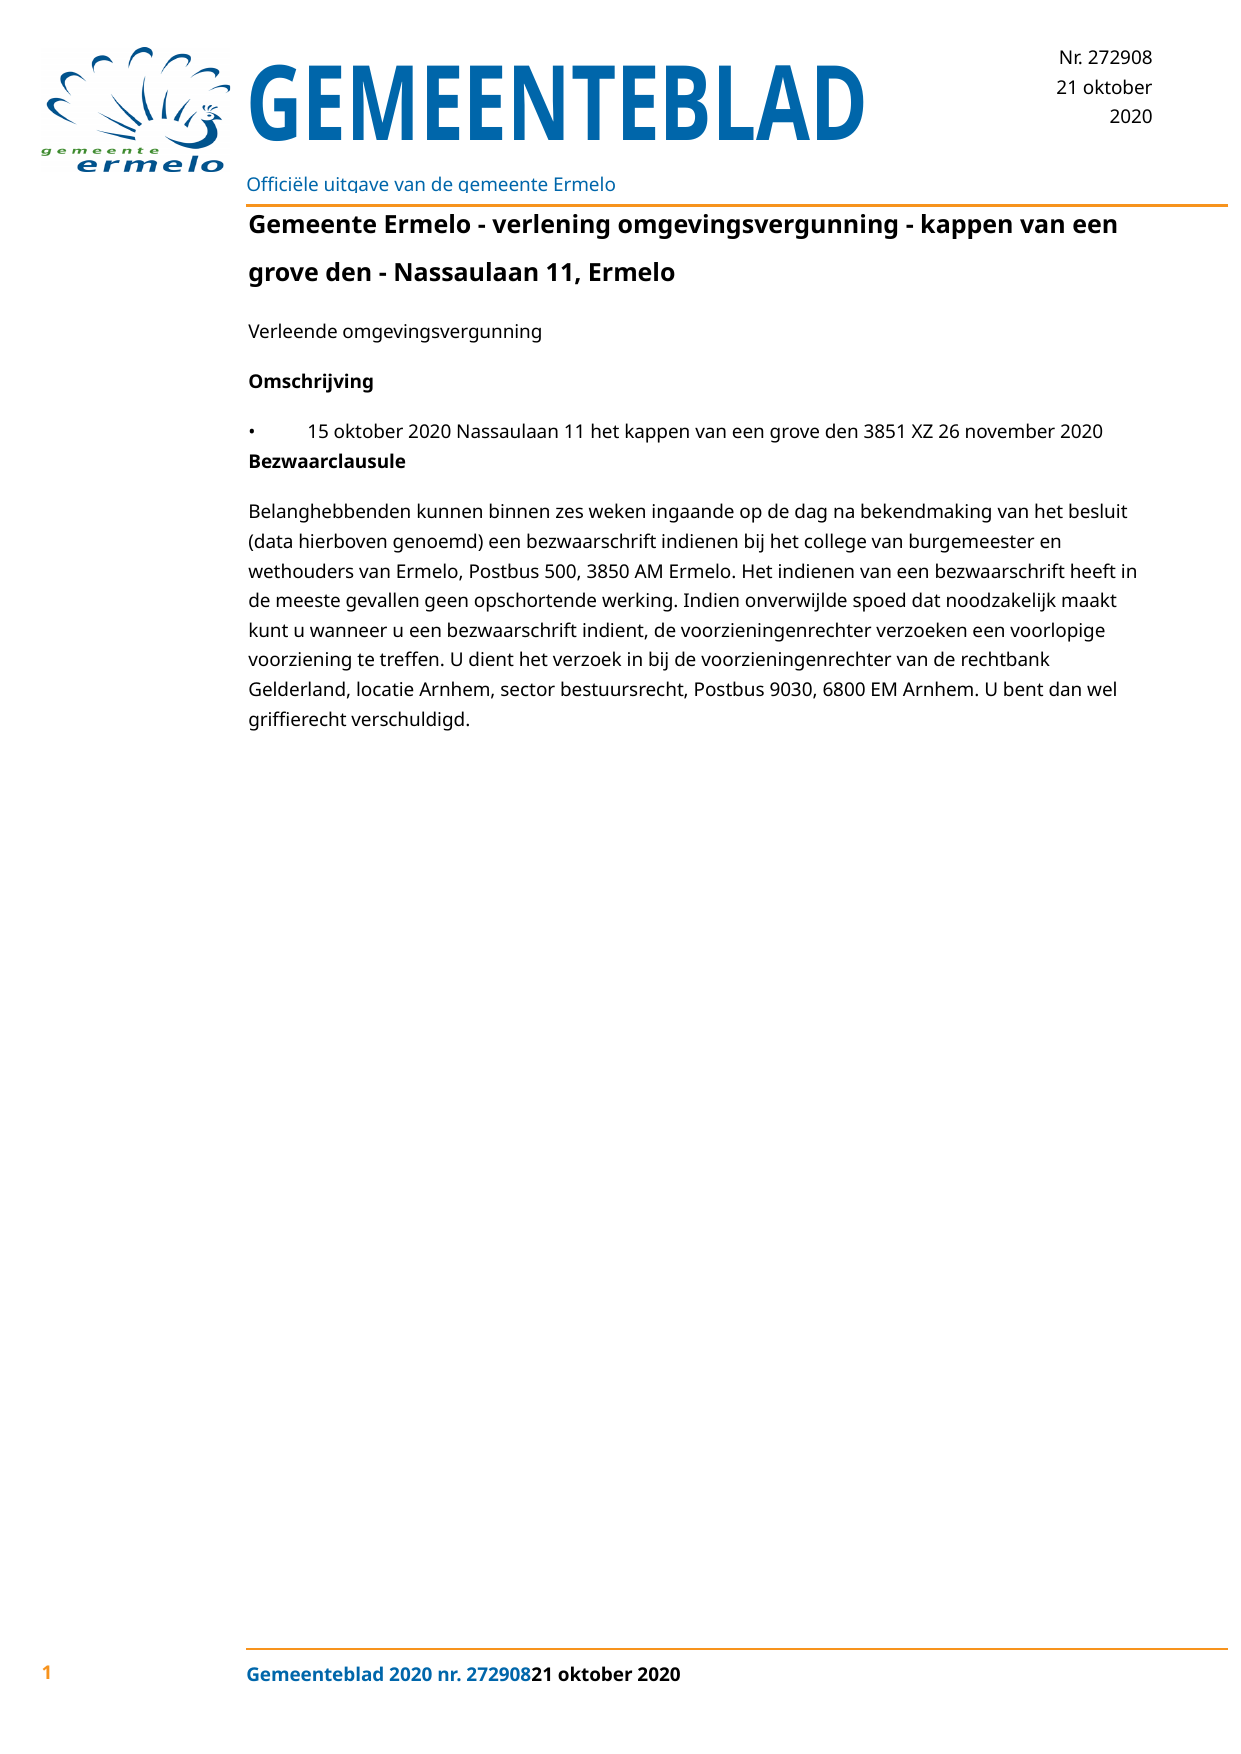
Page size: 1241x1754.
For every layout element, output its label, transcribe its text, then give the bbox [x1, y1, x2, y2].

picture [41, 47, 231, 172]
text Belanghebbenden kunnen binnen zes weken ingaande op de dag na bekendmaking van het besluit (data hierboven genoemd) een bezwaarschrift indienen bij het college van burgemeester en wethouders van Ermelo, Postbus 500, 3850 AM Ermelo. Het indienen van een bezwaarschrift heeft in de meeste gevallen geen opschortende werking. Indien onverwijlde spoed dat noodzakelijk maakt kunt u wanneer u een bezwaarschrift indient, de voorzieningenrechter verzoeken een voorlopige voorziening te treffen. U dient het verzoek in bij de voorzieningenrechter van de rechtbank Gelderland, locatie Arnhem, sector bestuursrecht, Postbus 9030, 6800 EM Arnhem. U bent dan wel griffierecht verschuldigd. [248, 499, 1152, 732]
text Verleende omgevingsvergunning [248, 318, 1152, 344]
text Bezwaarclausule [248, 448, 1152, 474]
text Omschrijving [248, 368, 1152, 394]
list 15 oktober 2020 Nassaulaan 11 het kappen van een grove den 3851 XZ 26 november 2020 [248, 419, 1152, 444]
text Gemeente Ermelo - verlening omgevingsvergunning - kappen van een grove den - Nassaulaan 11, Ermelo [248, 207, 1152, 288]
